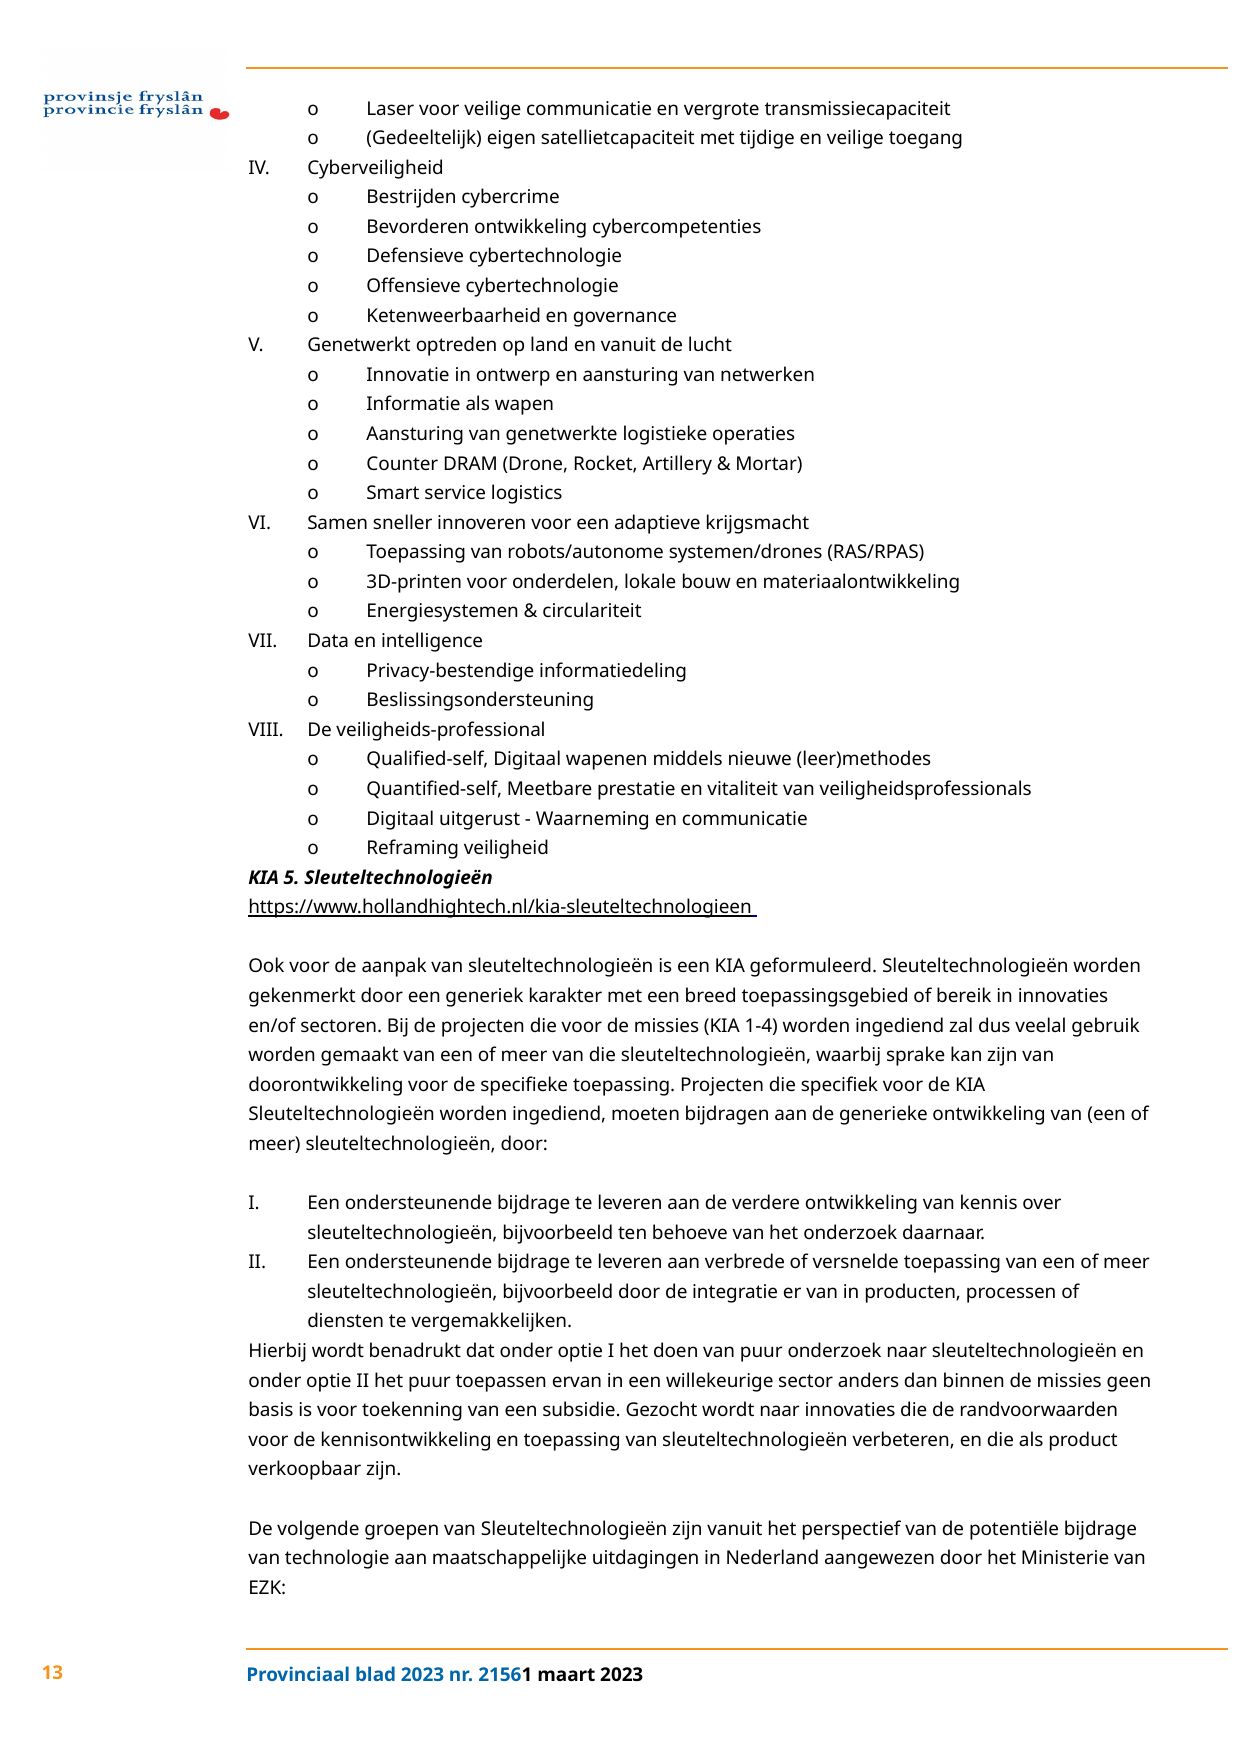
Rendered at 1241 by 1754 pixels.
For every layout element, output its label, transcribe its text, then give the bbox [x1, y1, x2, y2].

list Smart service logistics [307, 479, 1152, 505]
list Beslissingsondersteuning [307, 686, 1152, 712]
list Digitaal uitgerust - Waarneming en communicatie [307, 805, 1152, 831]
list Cyberveiligheid [248, 154, 1152, 180]
list Reframing veiligheid [307, 834, 1152, 860]
text https://www.hollandhightech.nl/kia-sleuteltechnologieen [248, 893, 1152, 919]
list Offensieve cybertechnologie [307, 272, 1152, 298]
list 3D-printen voor onderdelen, lokale bouw en materiaalontwikkeling [307, 568, 1152, 594]
list Bestrijden cybercrime [307, 183, 1152, 209]
text Ook voor de aanpak van sleuteltechnologieën is een KIA geformuleerd. Sleuteltechnologieën worden gekenmerkt door een generiek karakter met een breed toepassingsgebied of bereik in innovaties en/of sectoren. Bij de projecten die voor de missies (KIA 1-4) worden ingediend zal dus veelal gebruik worden gemaakt van een of meer van die sleuteltechnologieën, waarbij sprake kan zijn van doorontwikkeling voor de specifieke toepassing. Projecten die specifiek voor de KIA Sleuteltechnologieën worden ingediend, moeten bijdragen aan de generieke ontwikkeling van (een of meer) sleuteltechnologieën, door: [248, 953, 1152, 1156]
text De volgende groepen van Sleuteltechnologieën zijn vanuit het perspectief van de potentiële bijdrage van technologie aan maatschappelijke uitdagingen in Nederland aangewezen door het Ministerie van EZK: [248, 1515, 1152, 1600]
list Genetwerkt optreden op land en vanuit de lucht [248, 331, 1152, 357]
list Informatie als wapen [307, 391, 1152, 416]
list Quantified-self, Meetbare prestatie en vitaliteit van veiligheidsprofessionals [307, 775, 1152, 801]
list (Gedeeltelijk) eigen satellietcapaciteit met tijdige en veilige toegang [307, 124, 1152, 150]
list Energiesystemen & circulariteit [307, 598, 1152, 623]
list Laser voor veilige communicatie en vergrote transmissiecapaciteit [307, 95, 1152, 121]
picture [41, 47, 231, 172]
list De veiligheids-professional [248, 716, 1152, 742]
list Innovatie in ontwerp en aansturing van netwerken [307, 361, 1152, 387]
list Bevorderen ontwikkeling cybercompetenties [307, 213, 1152, 239]
list Toepassing van robots/autonome systemen/drones (RAS/RPAS) [307, 538, 1152, 564]
list Aansturing van genetwerkte logistieke operaties [307, 420, 1152, 446]
list Privacy-bestendige informatiedeling [307, 657, 1152, 683]
list Data en intelligence [248, 627, 1152, 653]
list Defensieve cybertechnologie [307, 243, 1152, 268]
list Een ondersteunende bijdrage te leveren aan verbrede of versnelde toepassing van een of meer sleuteltechnologieën, bijvoorbeeld door de integratie er van in producten, processen of diensten te vergemakkelijken. [248, 1248, 1152, 1333]
list Qualified-self, Digitaal wapenen middels nieuwe (leer)methodes [307, 746, 1152, 771]
text KIA 5. Sleuteltechnologieën [248, 864, 1152, 890]
list Counter DRAM (Drone, Rocket, Artillery & Mortar) [307, 450, 1152, 476]
list Een ondersteunende bijdrage te leveren aan de verdere ontwikkeling van kennis over sleuteltechnologieën, bijvoorbeeld ten behoeve van het onderzoek daarnaar. [248, 1189, 1152, 1245]
list Samen sneller innoveren voor een adaptieve krijgsmacht [248, 509, 1152, 535]
list Ketenweerbaarheid en governance [307, 302, 1152, 328]
text Hierbij wordt benadrukt dat onder optie I het doen van puur onderzoek naar sleuteltechnologieën en onder optie II het puur toepassen ervan in een willekeurige sector anders dan binnen de missies geen basis is voor toekenning van een subsidie. Gezocht wordt naar innovaties die de randvoorwaarden voor de kennisontwikkeling en toepassing van sleuteltechnologieën verbeteren, en die als product verkoopbaar zijn. [248, 1337, 1152, 1481]
